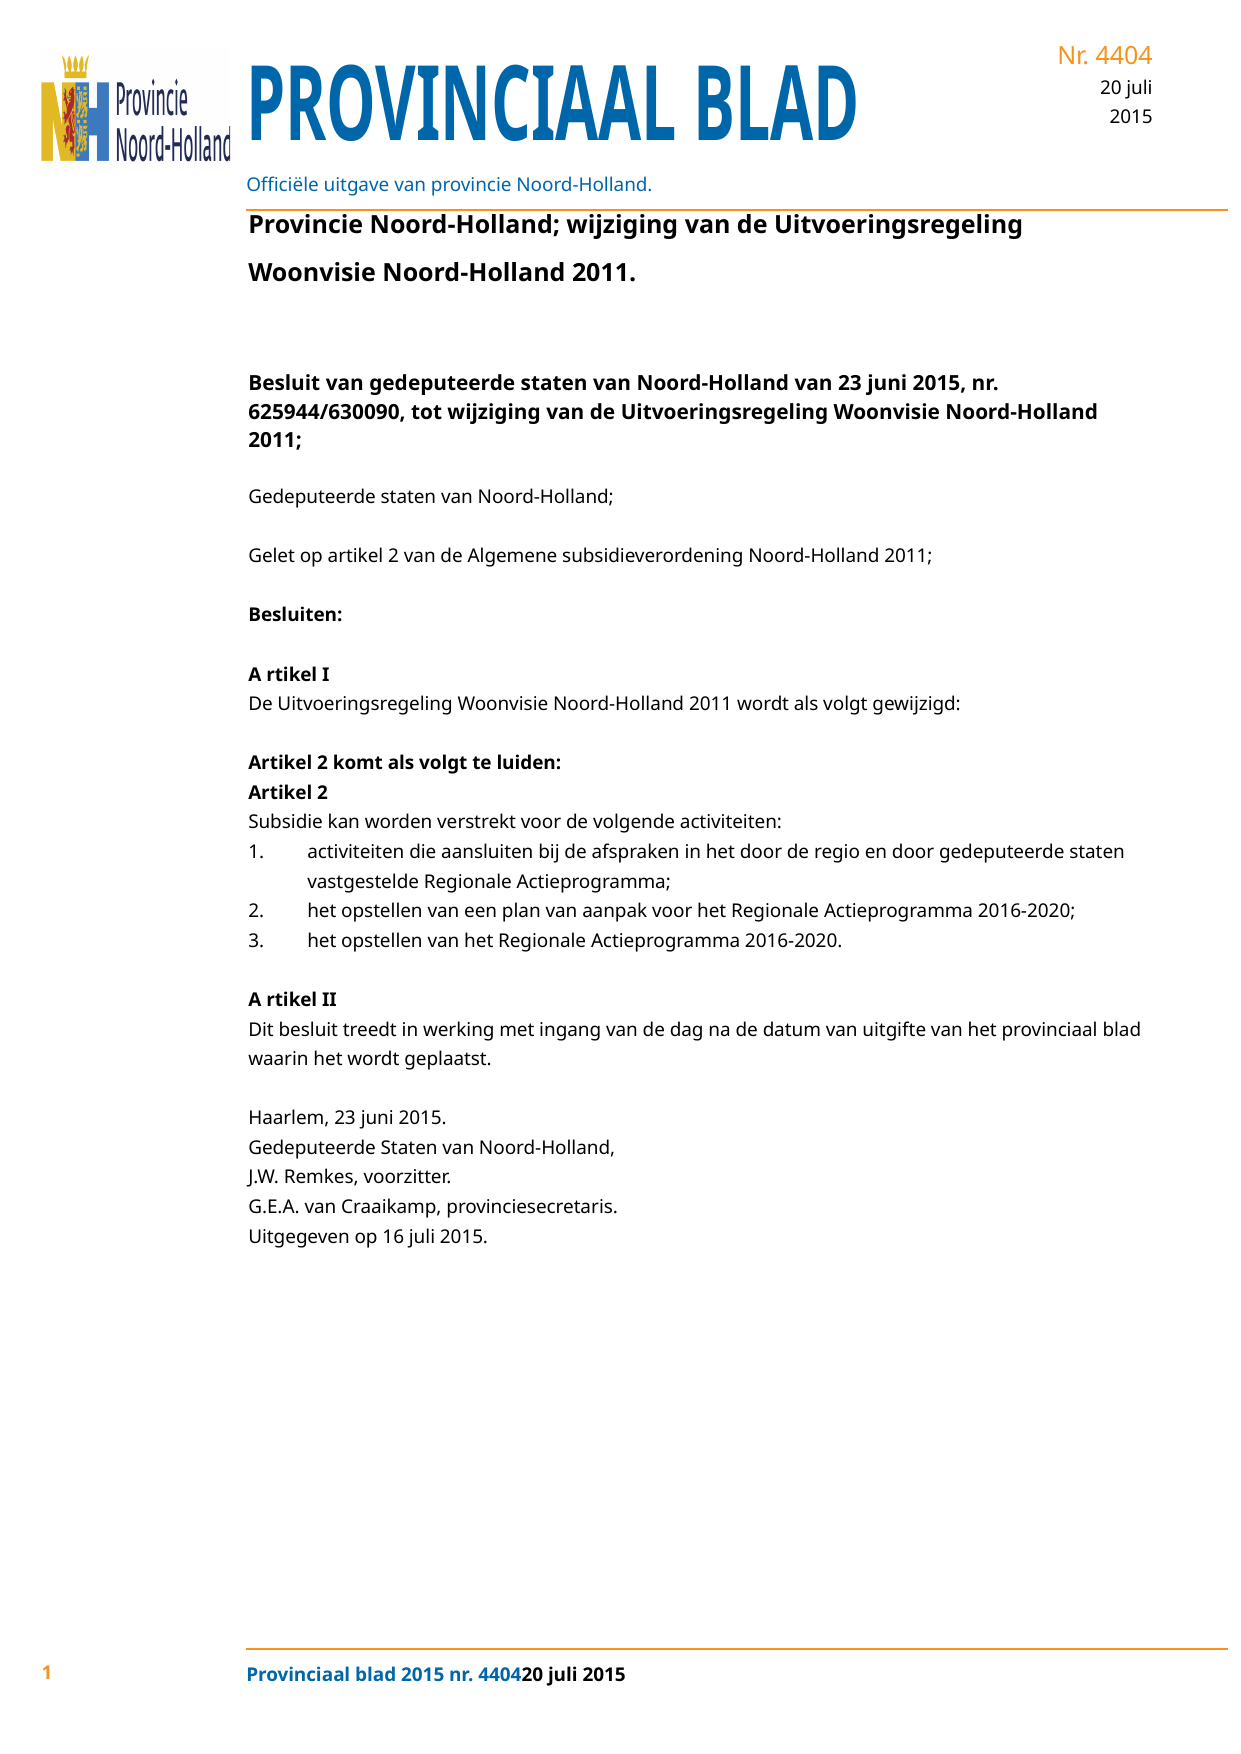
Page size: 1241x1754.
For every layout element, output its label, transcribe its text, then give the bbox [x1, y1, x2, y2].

text Haarlem, 23 juni 2015. [248, 1104, 1152, 1130]
text Subsidie kan worden verstrekt voor de volgende activiteiten: [248, 809, 1152, 834]
text Provincie Noord-Holland; wijziging van de Uitvoeringsregeling Woonvisie Noord-Holland 2011. [248, 211, 1152, 288]
list het opstellen van een plan van aanpak voor het Regionale Actieprogramma 2016-2020; [248, 897, 1152, 923]
text J.W. Remkes, voorzitter. [248, 1164, 1152, 1189]
text Artikel 2 komt als volgt te luiden: [248, 749, 1152, 775]
text Gedeputeerde Staten van Noord-Holland, [248, 1134, 1152, 1160]
text Besluiten: [248, 602, 1152, 627]
list het opstellen van het Regionale Actieprogramma 2016-2020. [248, 927, 1152, 953]
list activiteiten die aansluiten bij de afspraken in het door de regio en door gedeputeerde staten vastgestelde Regionale Actieprogramma; [248, 838, 1152, 893]
text Gedeputeerde staten van Noord-Holland; [248, 483, 1152, 509]
text Uitgegeven op 16 juli 2015. [248, 1223, 1152, 1248]
text Besluit van gedeputeerde staten van Noord-Holland van 23 juni 2015, nr. 625944/630090, tot wijziging van de Uitvoeringsregeling Woonvisie Noord-Holland 2011; [248, 368, 1152, 454]
text Artikel 2 [248, 779, 1152, 805]
text A rtikel II [248, 986, 1152, 1012]
text A rtikel I [248, 661, 1152, 686]
text Gelet op artikel 2 van de Algemene subsidieverordening Noord-Holland 2011; [248, 542, 1152, 568]
text G.E.A. van Craaikamp, provinciesecretaris. [248, 1193, 1152, 1219]
text De Uitvoeringsregeling Woonvisie Noord-Holland 2011 wordt als volgt gewijzigd: [248, 690, 1152, 716]
text Dit besluit treedt in werking met ingang van de dag na de datum van uitgifte van het provinciaal blad waarin het wordt geplaatst. [248, 1016, 1152, 1071]
picture [41, 47, 231, 172]
